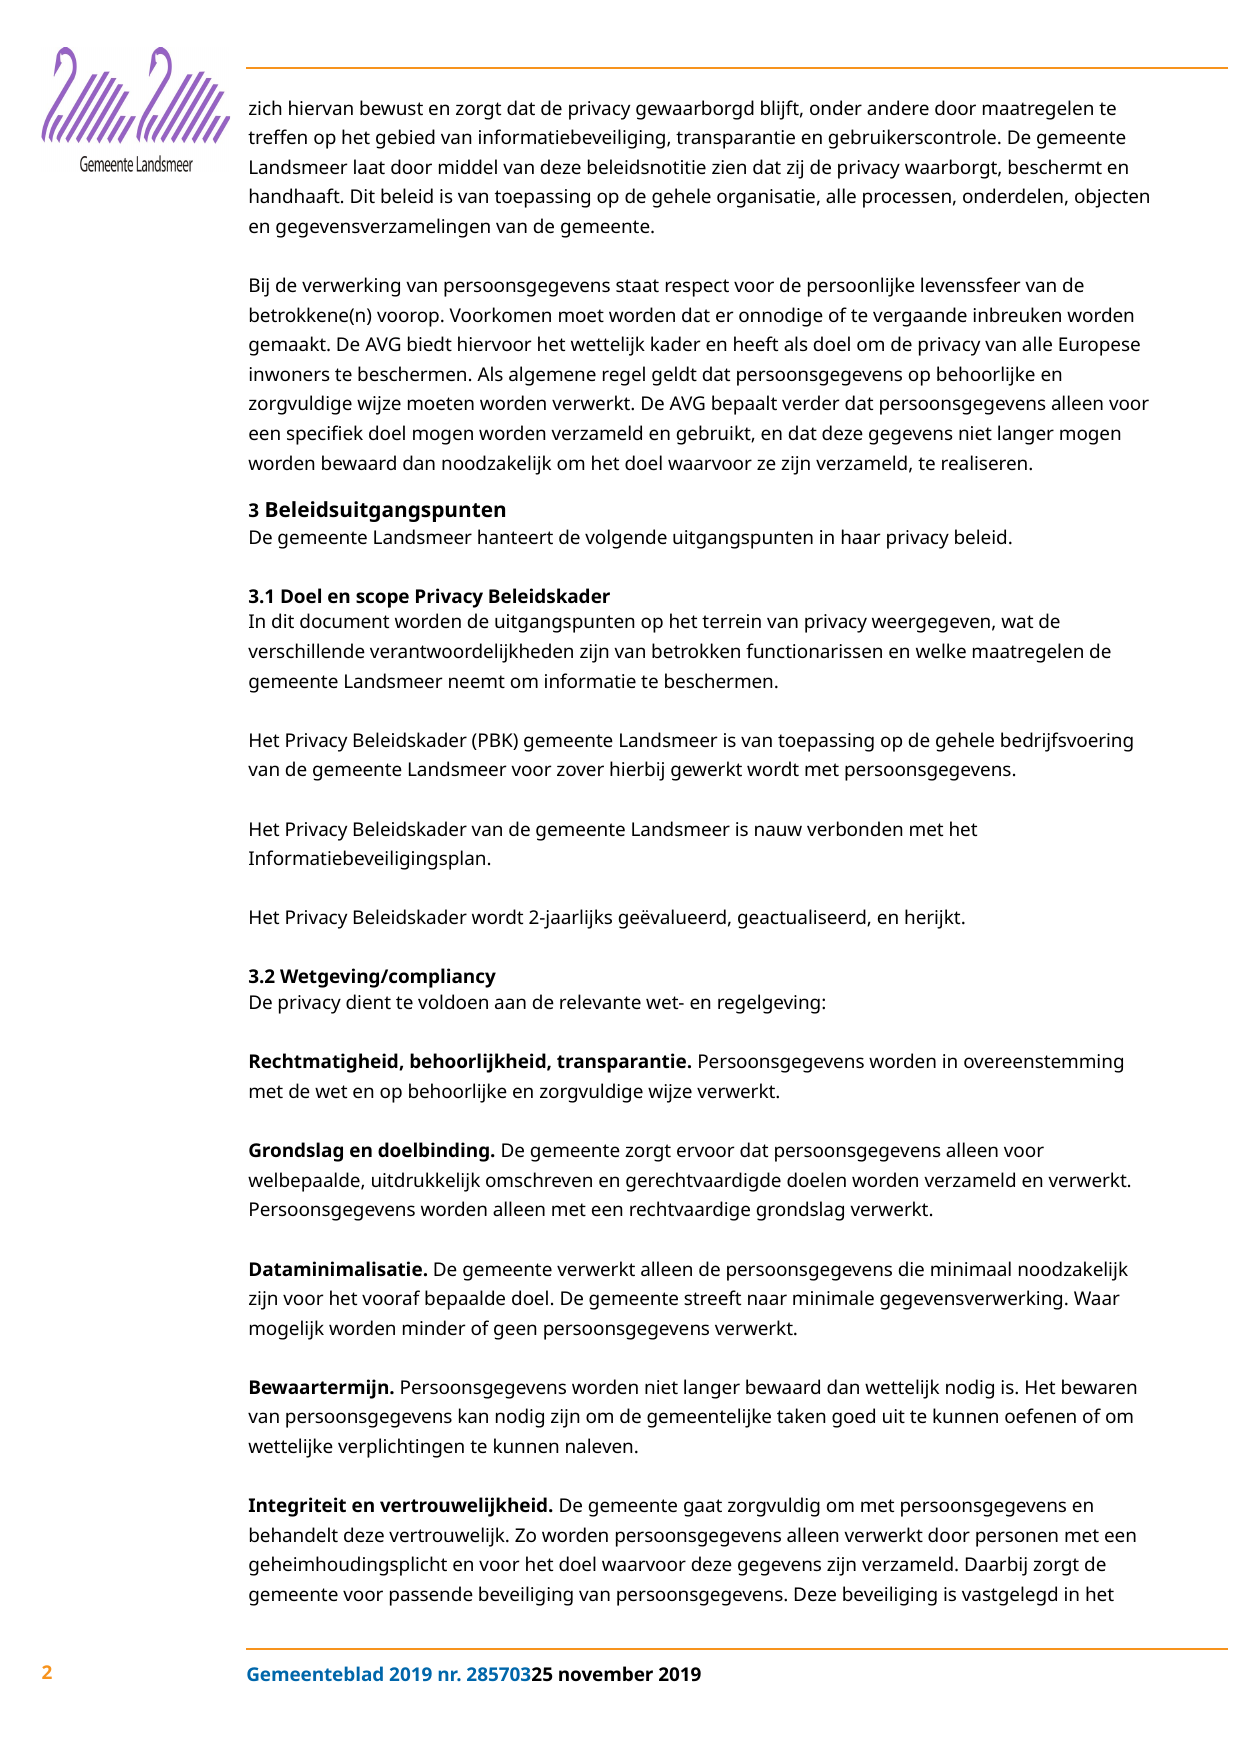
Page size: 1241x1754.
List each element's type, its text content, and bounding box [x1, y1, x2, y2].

text Dataminimalisatie. De gemeente verwerkt alleen de persoonsgegevens die minimaal noodzakelijk zijn voor het vooraf bepaalde doel. De gemeente streeft naar minimale gegevensverwerking. Waar mogelijk worden minder of geen persoonsgegevens verwerkt. [248, 1256, 1152, 1341]
text De privacy dient te voldoen aan de relevante wet- en regelgeving: [248, 989, 1152, 1015]
text Grondslag en doelbinding. De gemeente zorgt ervoor dat persoonsgegevens alleen voor welbepaalde, uitdrukkelijk omschreven en gerechtvaardigde doelen worden verzameld en verwerkt. Persoonsgegevens worden alleen met een rechtvaardige grondslag verwerkt. [248, 1137, 1152, 1222]
text Integriteit en vertrouwelijkheid. De gemeente gaat zorgvuldig om met persoonsgegevens en behandelt deze vertrouwelijk. Zo worden persoonsgegevens alleen verwerkt door personen met een geheimhoudingsplicht en voor het doel waarvoor deze gegevens zijn verzameld. Daarbij zorgt de gemeente voor passende beveiliging van persoonsgegevens. Deze beveiliging is vastgelegd in het [248, 1492, 1152, 1607]
text Bij de verwerking van persoonsgegevens staat respect voor de persoonlijke levenssfeer van de betrokkene(n) voorop. Voorkomen moet worden dat er onnodige of te vergaande inbreuken worden gemaakt. De AVG biedt hiervoor het wettelijk kader en heeft als doel om de privacy van alle Europese inwoners te beschermen. Als algemene regel geldt dat persoonsgegevens op behoorlijke en zorgvuldige wijze moeten worden verwerkt. De AVG bepaalt verder dat persoonsgegevens alleen voor een specifiek doel mogen worden verzameld en gebruikt, en dat deze gegevens niet langer mogen worden bewaard dan noodzakelijk om het doel waarvoor ze zijn verzameld, te realiseren. [248, 272, 1152, 476]
text Bewaartermijn. Persoonsgegevens worden niet langer bewaard dan wettelijk nodig is. Het bewaren van persoonsgegevens kan nodig zijn om de gemeentelijke taken goed uit te kunnen oefenen of om wettelijke verplichtingen te kunnen naleven. [248, 1374, 1152, 1459]
picture [41, 47, 231, 172]
text 3 Beleidsuitgangspunten [248, 495, 1152, 524]
text 3.2 Wetgeving/compliancy [248, 964, 1152, 989]
text 3.1 Doel en scope Privacy Beleidskader [248, 583, 1152, 609]
text Het Privacy Beleidskader (PBK) gemeente Landsmeer is van toepassing op de gehele bedrijfsvoering van de gemeente Landsmeer voor zover hierbij gewerkt wordt met persoonsgegevens. [248, 727, 1152, 782]
text Het Privacy Beleidskader wordt 2-jaarlijks geëvalueerd, geactualiseerd, en herijkt. [248, 904, 1152, 930]
text Rechtmatigheid, behoorlijkheid, transparantie. Persoonsgegevens worden in overeenstemming met de wet en op behoorlijke en zorgvuldige wijze verwerkt. [248, 1049, 1152, 1104]
text Het Privacy Beleidskader van de gemeente Landsmeer is nauw verbonden met het Informatiebeveiligingsplan. [248, 816, 1152, 871]
text De gemeente Landsmeer hanteert de volgende uitgangspunten in haar privacy beleid. [248, 524, 1152, 549]
text In dit document worden de uitgangspunten op het terrein van privacy weergegeven, wat de verschillende verantwoordelijkheden zijn van betrokken functionarissen en welke maatregelen de gemeente Landsmeer neemt om informatie te beschermen. [248, 609, 1152, 694]
text zich hiervan bewust en zorgt dat de privacy gewaarborgd blijft, onder andere door maatregelen te treffen op het gebied van informatiebeveiliging, transparantie en gebruikerscontrole. De gemeente Landsmeer laat door middel van deze beleidsnotitie zien dat zij de privacy waarborgt, beschermt en handhaaft. Dit beleid is van toepassing op de gehele organisatie, alle processen, onderdelen, objecten en gegevensverzamelingen van de gemeente. [248, 95, 1152, 239]
